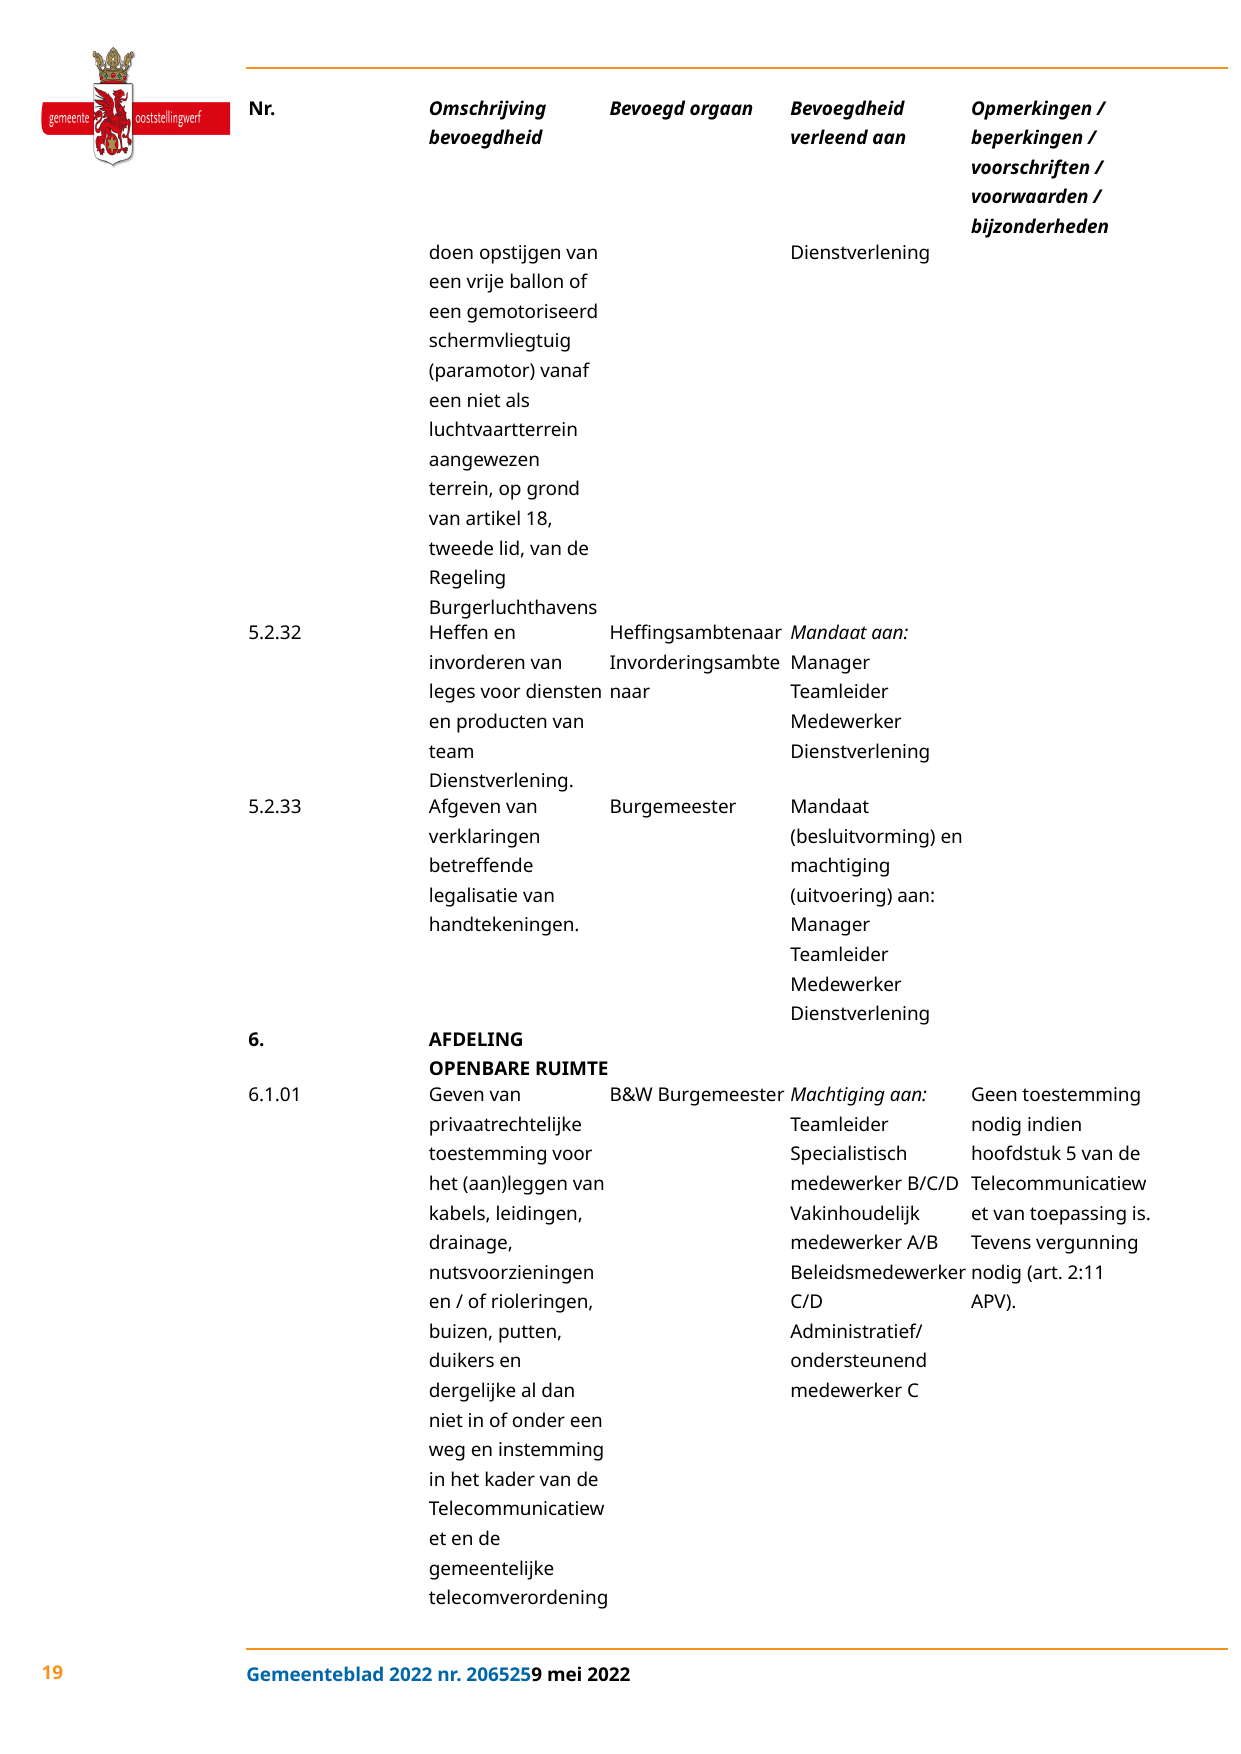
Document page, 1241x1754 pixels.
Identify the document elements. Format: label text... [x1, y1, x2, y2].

table_cell Heffen en invorderen van leges voor diensten en producten van team Dienstverlening. [429, 620, 609, 793]
picture [41, 47, 231, 172]
table_header Nr. [248, 95, 429, 239]
table_cell Burgemeester [609, 793, 790, 1026]
table_cell 6. [248, 1026, 429, 1081]
table_cell [971, 620, 1152, 793]
table_header Bevoegd orgaan [609, 95, 790, 239]
table_cell [609, 1026, 790, 1081]
table_header Opmerkingen / beperkingen / voorschriften / voorwaarden / bijzonderheden [971, 95, 1152, 239]
table_cell Geven van privaatrechtelijke toestemming voor het (aan)leggen van kabels, leidingen, drainage, nutsvoorzieningen en / of rioleringen, buizen, putten, duikers en dergelijke al dan niet in of onder een weg en instemming in het kader van de Telecommunicatiewet en de gemeentelijke telecomverordening [429, 1081, 609, 1610]
table_cell Afgeven van verklaringen betreffende legalisatie van handtekeningen. [429, 793, 609, 1026]
table_cell Machtiging aan: Teamleider Specialistisch medewerker B/C/D Vakinhoudelijk medewerker A/B Beleidsmedewerker C/D Administratief/ondersteunend medewerker C [790, 1081, 971, 1610]
table_header Bevoegdheid verleend aan [790, 95, 971, 239]
table_cell Dienstverlening [790, 239, 971, 619]
table_cell doen opstijgen van een vrije ballon of een gemotoriseerd schermvliegtuig (paramotor) vanaf een niet als luchtvaartterrein aangewezen terrein, op grond van artikel 18, tweede lid, van de Regeling Burgerluchthavens [429, 239, 609, 619]
table_header Omschrijving bevoegdheid [429, 95, 609, 239]
table_cell [248, 239, 429, 619]
table_cell 6.1.01 [248, 1081, 429, 1610]
table_cell B&W Burgemeester [609, 1081, 790, 1610]
table_cell [971, 1026, 1152, 1081]
table_cell [609, 239, 790, 619]
table_cell AFDELING OPENBARE RUIMTE [429, 1026, 609, 1081]
table_cell 5.2.33 [248, 793, 429, 1026]
table_cell Heffingsambtenaar Invorderingsambtenaar [609, 620, 790, 793]
table_cell Mandaat (besluitvorming) en machtiging (uitvoering) aan: Manager Teamleider Medewerker Dienstverlening [790, 793, 971, 1026]
table_cell [790, 1026, 971, 1081]
table_cell 5.2.32 [248, 620, 429, 793]
table_cell [971, 793, 1152, 1026]
table_cell Geen toestemming nodig indien hoofdstuk 5 van de Telecommunicatiewet van toepassing is. Tevens vergunning nodig (art. 2:11 APV). [971, 1081, 1152, 1610]
table_cell [971, 239, 1152, 619]
table_cell Mandaat aan: Manager Teamleider Medewerker Dienstverlening [790, 620, 971, 793]
